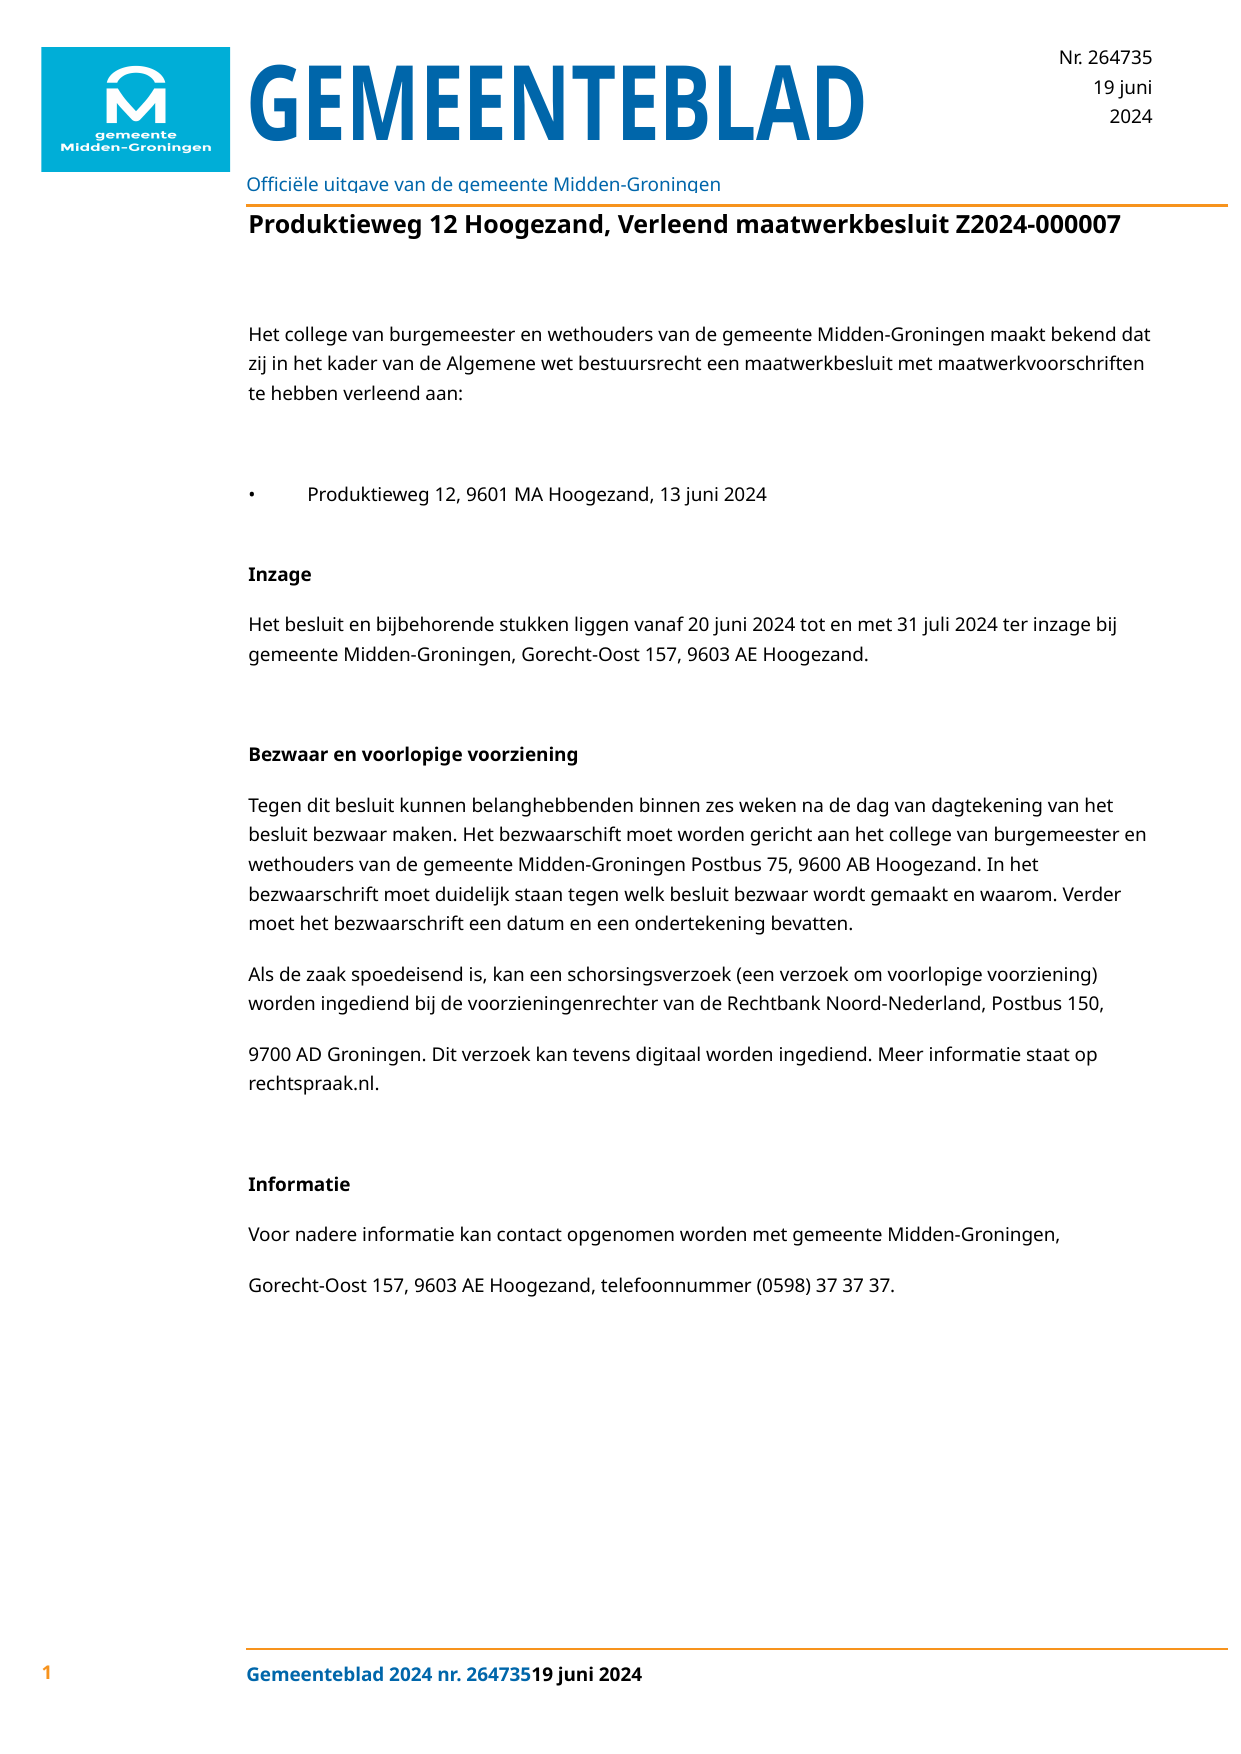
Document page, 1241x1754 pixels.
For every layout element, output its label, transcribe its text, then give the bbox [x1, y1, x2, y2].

text Produktieweg 12 Hoogezand, Verleend maatwerkbesluit Z2024-000007 [248, 207, 1152, 241]
text Tegen dit besluit kunnen belanghebbenden binnen zes weken na de dag van dagtekening van het besluit bezwaar maken. Het bezwaarschift moet worden gericht aan het college van burgemeester en wethouders van de gemeente Midden-Groningen Postbus 75, 9600 AB Hoogezand. In het bezwaarschrift moet duidelijk staan tegen welk besluit bezwaar wordt gemaakt en waarom. Verder moet het bezwaarschrift een datum en een ondertekening bevatten. [248, 792, 1152, 936]
list Produktieweg 12, 9601 MA Hoogezand, 13 juni 2024 [248, 481, 1152, 506]
text Het college van burgemeester en wethouders van de gemeente Midden-Groningen maakt bekend dat zij in het kader van de Algemene wet bestuursrecht een maatwerkbesluit met maatwerkvoorschriften te hebben verleend aan: [248, 321, 1152, 406]
picture [108, 66, 164, 82]
text Als de zaak spoedeisend is, kan een schorsingsverzoek (een verzoek om voorlopige voorziening) worden ingediend bij de voorzieningenrechter van de Rechtbank Noord-Nederland, Postbus 150, [248, 961, 1152, 1016]
text Inzage [248, 561, 1152, 586]
text Gorecht-Oost 157, 9603 AE Hoogezand, telefoonnummer (0598) 37 37 37. [248, 1272, 1152, 1298]
picture [184, 146, 190, 153]
text Het besluit en bijbehorende stukken liggen vanaf 20 juni 2024 tot en met 31 juli 2024 ter inzage bij gemeente Midden-Groningen, Gorecht-Oost 157, 9603 AE Hoogezand. [248, 611, 1152, 666]
picture [107, 89, 165, 122]
text Voor nadere informatie kan contact opgenomen worden met gemeente Midden-Groningen, [248, 1222, 1152, 1247]
text 9700 AD Groningen. Dit verzoek kan tevens digitaal worden ingediend. Meer informatie staat op rechtspraak.nl. [248, 1041, 1152, 1096]
text Informatie [248, 1171, 1152, 1197]
text Bezwaar en voorlopige voorziening [248, 742, 1152, 767]
